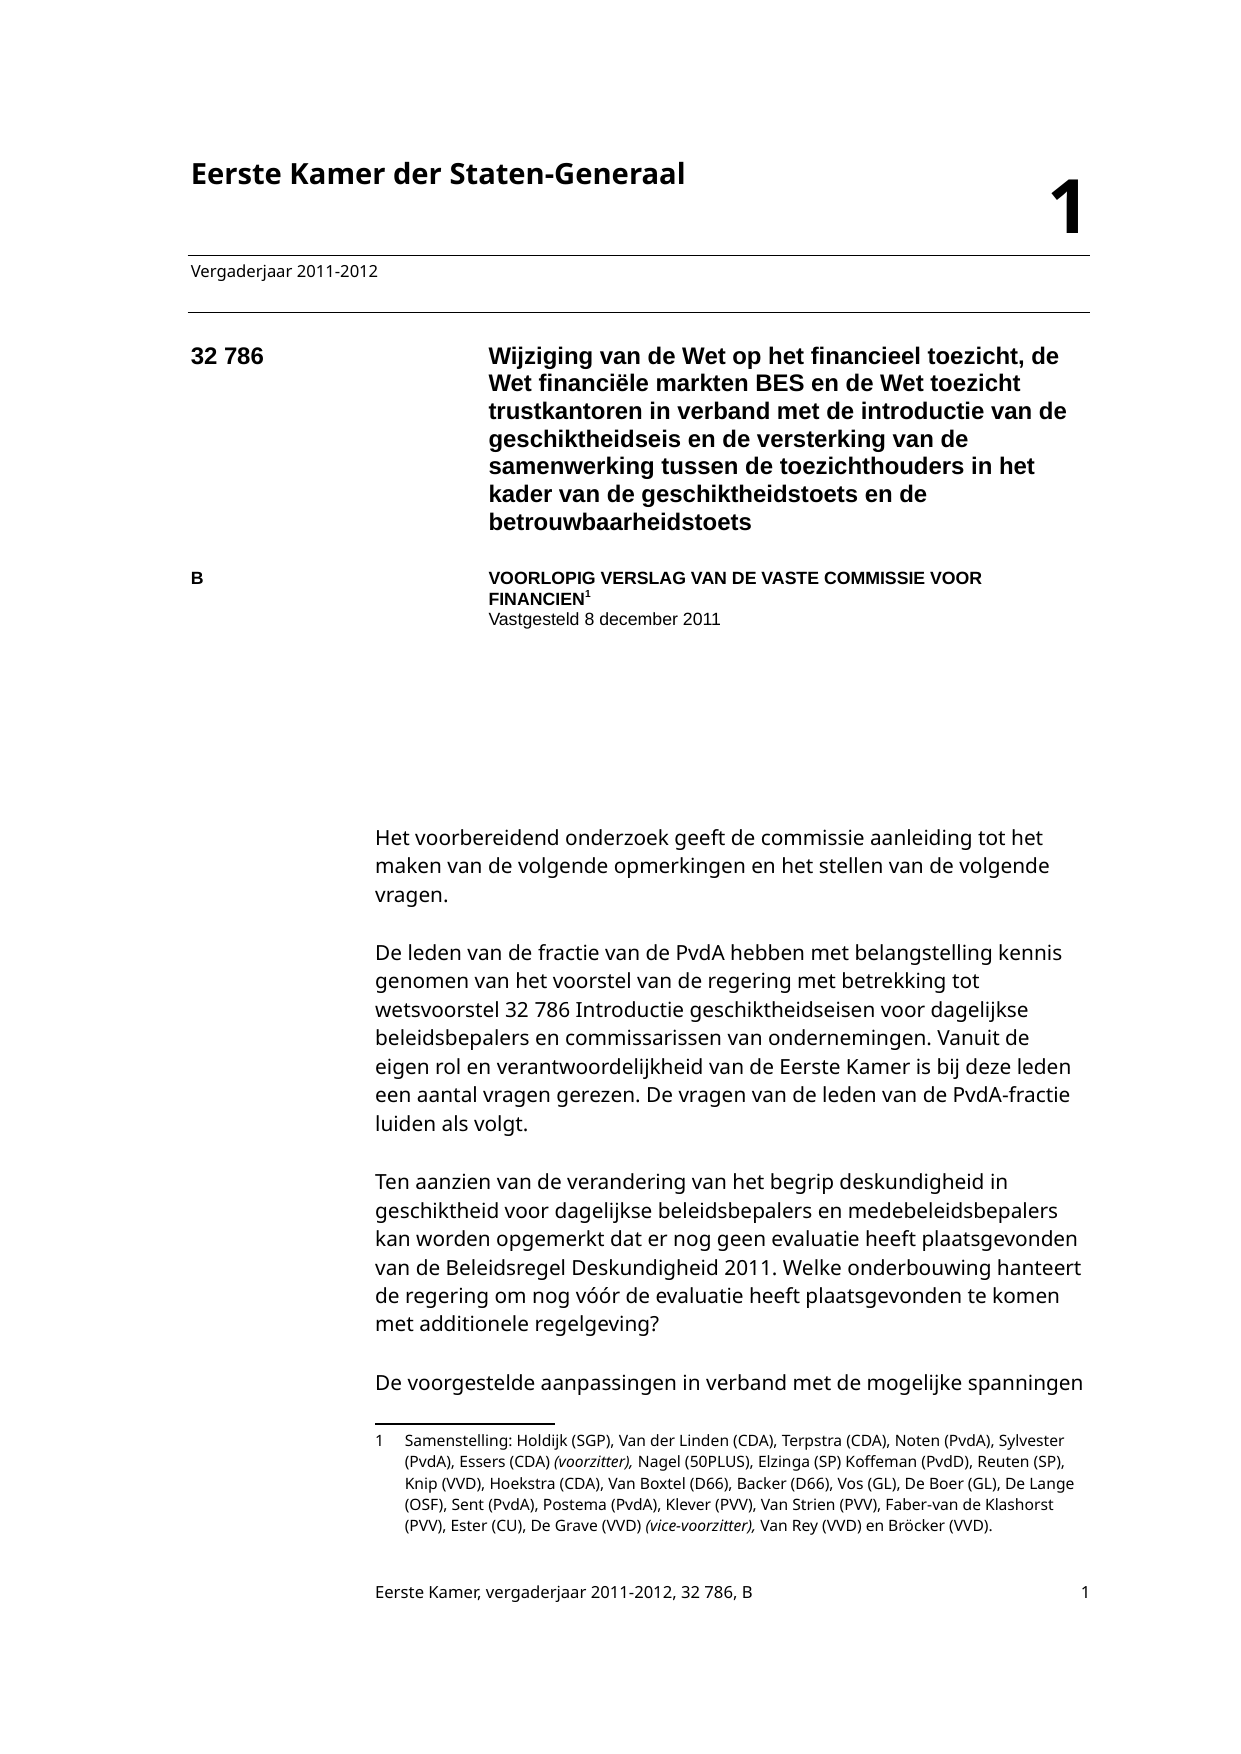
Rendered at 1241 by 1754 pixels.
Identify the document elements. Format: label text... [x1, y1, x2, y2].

table_cell B [188, 565, 485, 704]
table_cell VOORLOPIG VERSLAG VAN DE VASTE COMMISSIE VOOR FINANCIEN Vastgesteld 8 december 2011 [485, 565, 1090, 704]
table_cell [485, 256, 1090, 312]
table_header Eerste Kamer der Staten-Generaal [188, 150, 909, 255]
table_cell Vergaderjaar 2011-2012 [188, 256, 485, 312]
text Het voorbereidend onderzoek geeft de commissie aanleiding tot het maken van de volgende opmerkingen en het stellen van de volgende vragen. [375, 823, 1090, 908]
table_cell 32 786 [188, 339, 485, 565]
table_cell [485, 313, 1090, 339]
table_header 1 [910, 150, 1090, 255]
text De leden van de fractie van de PvdA hebben met belangstelling kennis genomen van het voorstel van de regering met betrekking tot wetsvoorstel 32 786 Introductie geschiktheidseisen voor dagelijkse beleidsbepalers en commissarissen van ondernemingen. Vanuit de eigen rol en verantwoordelijkheid van de Eerste Kamer is bij deze leden een aantal vragen gerezen. De vragen van de leden van de PvdA-fractie luiden als volgt. [375, 938, 1090, 1137]
table_cell [188, 313, 485, 339]
text Ten aanzien van de verandering van het begrip deskundigheid in geschiktheid voor dagelijkse beleidsbepalers en medebeleidsbepalers kan worden opgemerkt dat er nog geen evaluatie heeft plaatsgevonden van de Beleidsregel Deskundigheid 2011. Welke onderbouwing hanteert de regering om nog vóór de evaluatie heeft plaatsgevonden te komen met additionele regelgeving? [375, 1167, 1090, 1338]
table_cell Wijziging van de Wet op het financieel toezicht, de Wet financiële markten BES en de Wet toezicht trustkantoren in verband met de introductie van de geschiktheidseis en de versterking van de samenwerking tussen de toezichthouders in het kader van de geschiktheidstoets en de betrouwbaarheidstoets [485, 339, 1090, 565]
text De voorgestelde aanpassingen in verband met de mogelijke spanningen [375, 1368, 1090, 1396]
